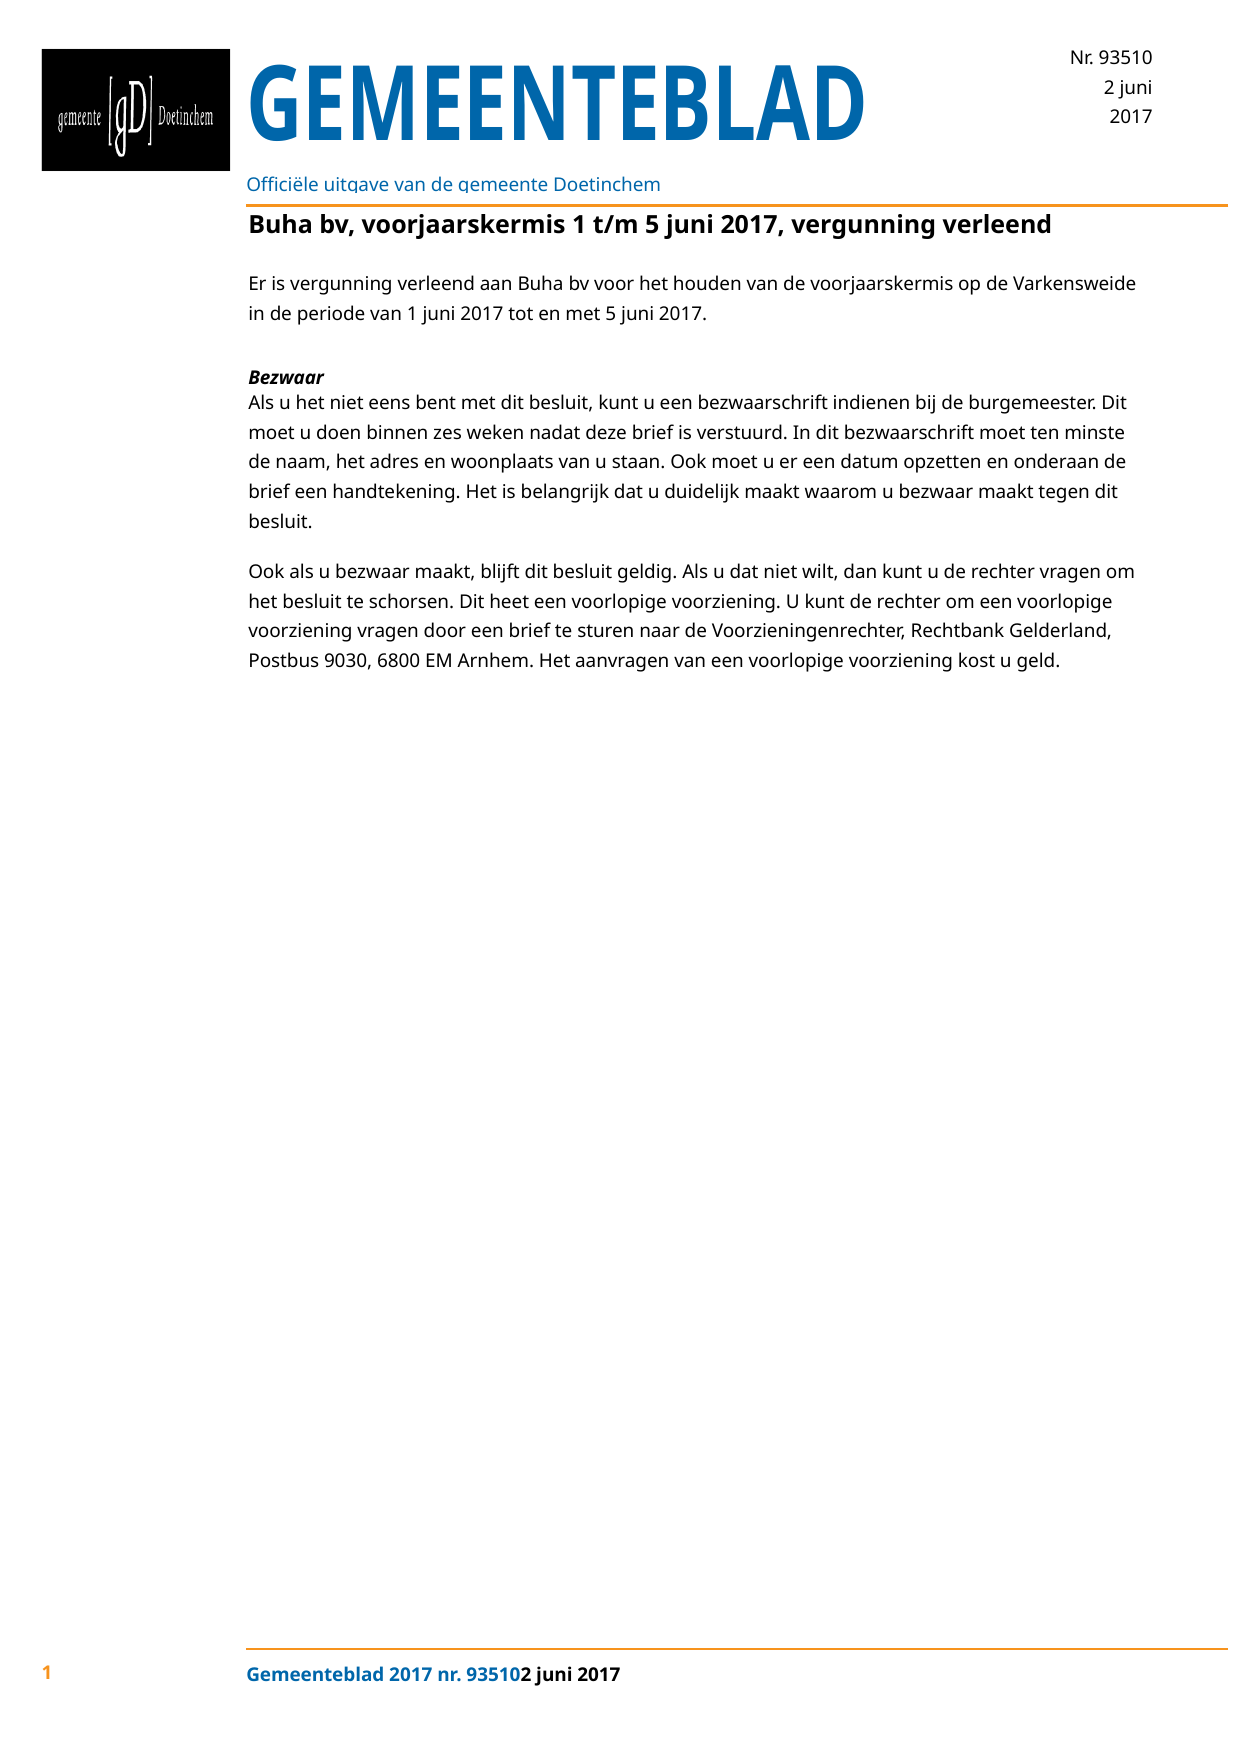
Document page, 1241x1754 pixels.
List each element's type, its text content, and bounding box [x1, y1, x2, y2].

text Er is vergunning verleend aan Buha bv voor het houden van de voorjaarskermis op de Varkensweide in de periode van 1 juni 2017 tot en met 5 juni 2017. [248, 270, 1152, 326]
text Buha bv, voorjaarskermis 1 t/m 5 juni 2017, vergunning verleend [248, 207, 1152, 241]
text Als u het niet eens bent met dit besluit, kunt u een bezwaarschrift indienen bij de burgemeester. Dit moet u doen binnen zes weken nadat deze brief is verstuurd. In dit bezwaarschrift moet ten minste de naam, het adres en woonplaats van u staan. Ook moet u er een datum opzetten en onderaan de brief een handtekening. Het is belangrijk dat u duidelijk maakt waarom u bezwaar maakt tegen dit besluit. [248, 389, 1152, 534]
picture [41, 47, 231, 172]
text Ook als u bezwaar maakt, blijft dit besluit geldig. Als u dat niet wilt, dan kunt u de rechter vragen om het besluit te schorsen. Dit heet een voorlopige voorziening. U kunt de rechter om een voorlopige voorziening vragen door een brief te sturen naar de Voorzieningenrechter, Rechtbank Gelderland, Postbus 9030, 6800 EM Arnhem. Het aanvragen van een voorlopige voorziening kost u geld. [248, 558, 1152, 673]
text Bezwaar [248, 364, 1152, 389]
